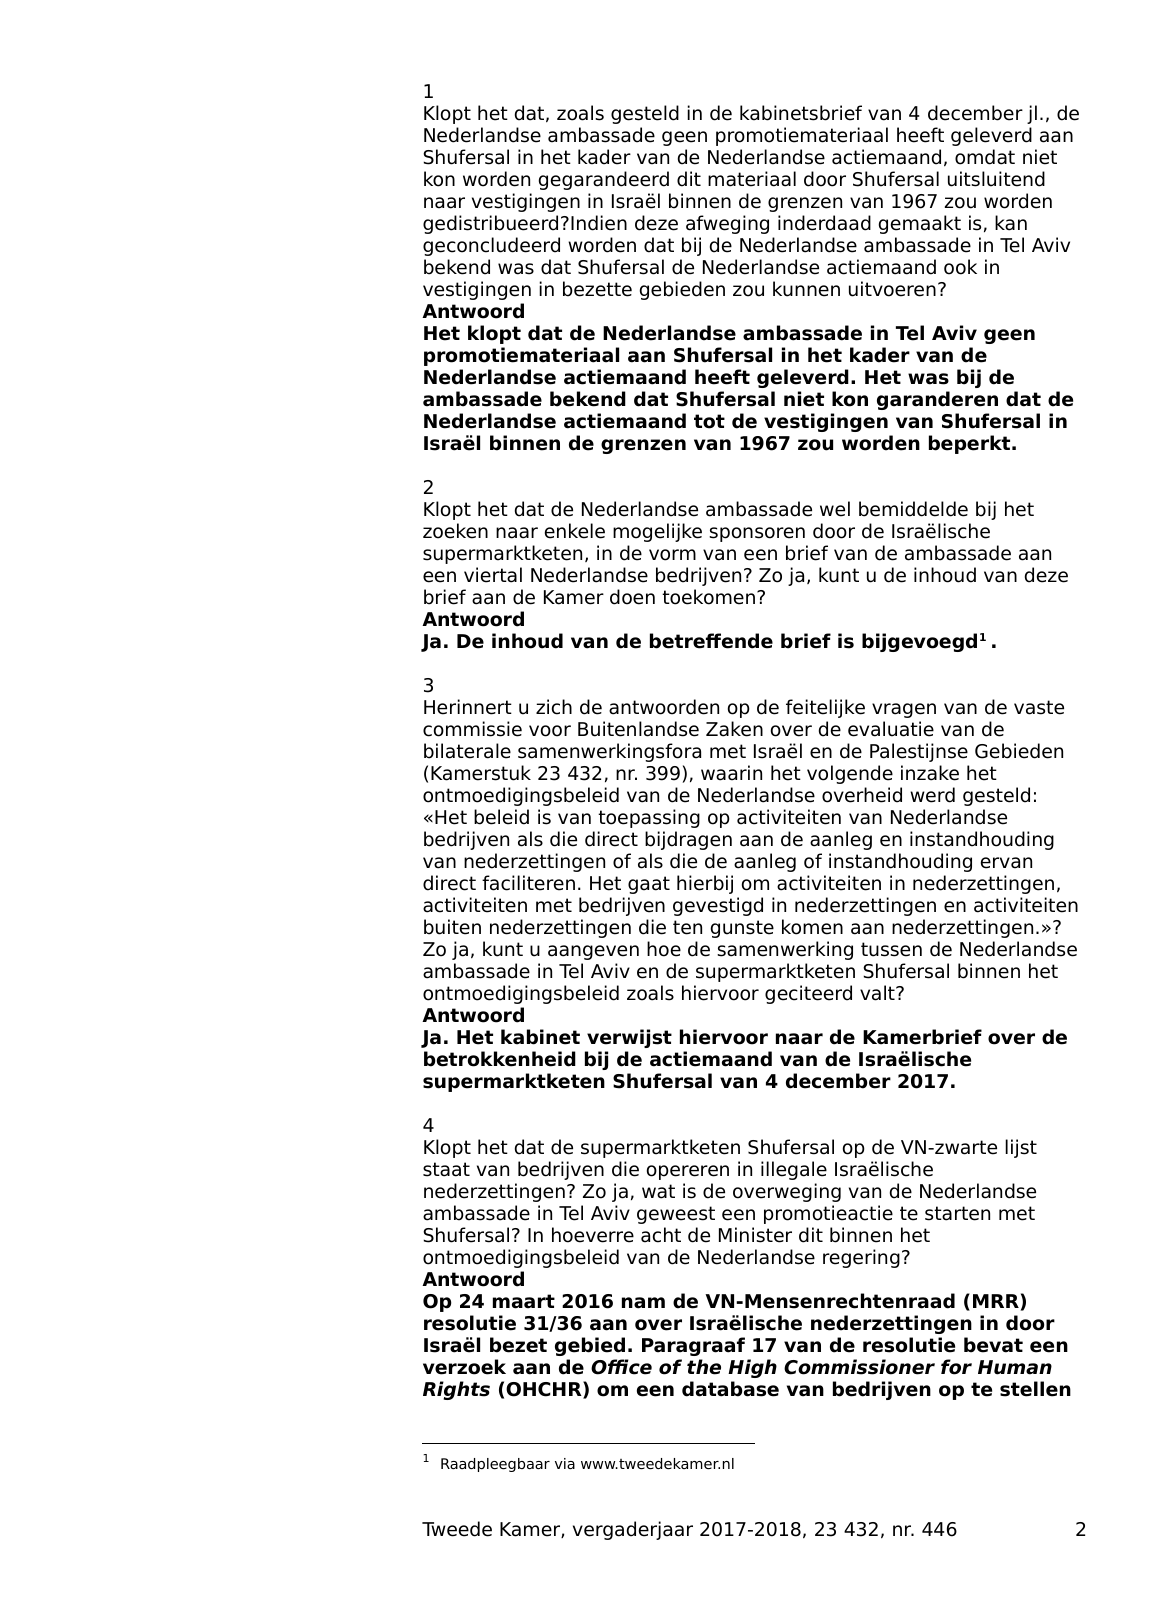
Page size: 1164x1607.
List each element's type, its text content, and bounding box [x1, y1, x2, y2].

text Herinnert u zich de antwoorden op de feitelijke vragen van de vaste commissie voor Buitenlandse Zaken over de evaluatie van de bilaterale samenwerkingsfora met Israël en de Palestijnse Gebieden (Kamerstuk 23 432, nr. 399), waarin het volgende inzake het ontmoedigingsbeleid van de Nederlandse overheid werd gesteld: «Het beleid is van toepassing op activiteiten van Nederlandse bedrijven als die direct bijdragen aan de aanleg en instandhouding van nederzettingen of als die de aanleg of instandhouding ervan direct faciliteren. Het gaat hierbij om activiteiten in nederzettingen, activiteiten met bedrijven gevestigd in nederzettingen en activiteiten buiten nederzettingen die ten gunste komen aan nederzettingen.»? Zo ja, kunt u aangeven hoe de samenwerking tussen de Nederlandse ambassade in Tel Aviv en de supermarktketen Shufersal binnen het ontmoedigingsbeleid zoals hiervoor geciteerd valt? [422, 697, 1087, 1005]
text Ja. De inhoud van de betreffende brief is bijgevoegd. [422, 631, 1087, 653]
text 1 [422, 81, 1087, 103]
text Antwoord [422, 301, 1087, 323]
text Antwoord [422, 609, 1087, 631]
text Op 24 maart 2016 nam de VN-Mensenrechtenraad (MRR) resolutie 31/36 aan over Israëlische nederzettingen in door Israël bezet gebied. Paragraaf 17 van de resolutie bevat een verzoek aan de Office of the High Commissioner for Human Rights (OHCHR) om een database van bedrijven op te stellen [422, 1291, 1087, 1401]
text Klopt het dat, zoals gesteld in de kabinetsbrief van 4 december jl., de Nederlandse ambassade geen promotiemateriaal heeft geleverd aan Shufersal in het kader van de Nederlandse actiemaand, omdat niet kon worden gegarandeerd dit materiaal door Shufersal uitsluitend naar vestigingen in Israël binnen de grenzen van 1967 zou worden gedistribueerd?Indien deze afweging inderdaad gemaakt is, kan geconcludeerd worden dat bij de Nederlandse ambassade in Tel Aviv bekend was dat Shufersal de Nederlandse actiemaand ook in vestigingen in bezette gebieden zou kunnen uitvoeren? [422, 103, 1087, 301]
text 2 [422, 477, 1087, 499]
text 3 [422, 675, 1087, 697]
text Raadpleegbaar via www.tweedekamer.nl [422, 1452, 1087, 1474]
text Ja. Het kabinet verwijst hiervoor naar de Kamerbrief over de betrokkenheid bij de actiemaand van de Israëlische supermarktketen Shufersal van 4 december 2017. [422, 1027, 1087, 1093]
text 4 [422, 1115, 1087, 1137]
text Klopt het dat de supermarktketen Shufersal op de VN-zwarte lijst staat van bedrijven die opereren in illegale Israëlische nederzettingen? Zo ja, wat is de overweging van de Nederlandse ambassade in Tel Aviv geweest een promotieactie te starten met Shufersal? In hoeverre acht de Minister dit binnen het ontmoedigingsbeleid van de Nederlandse regering? [422, 1137, 1087, 1269]
text Het klopt dat de Nederlandse ambassade in Tel Aviv geen promotiemateriaal aan Shufersal in het kader van de Nederlandse actiemaand heeft geleverd. Het was bij de ambassade bekend dat Shufersal niet kon garanderen dat de Nederlandse actiemaand tot de vestigingen van Shufersal in Israël binnen de grenzen van 1967 zou worden beperkt. [422, 323, 1087, 455]
text Antwoord [422, 1269, 1087, 1291]
text Klopt het dat de Nederlandse ambassade wel bemiddelde bij het zoeken naar enkele mogelijke sponsoren door de Israëlische supermarktketen, in de vorm van een brief van de ambassade aan een viertal Nederlandse bedrijven? Zo ja, kunt u de inhoud van deze brief aan de Kamer doen toekomen? [422, 499, 1087, 609]
text Antwoord [422, 1005, 1087, 1027]
